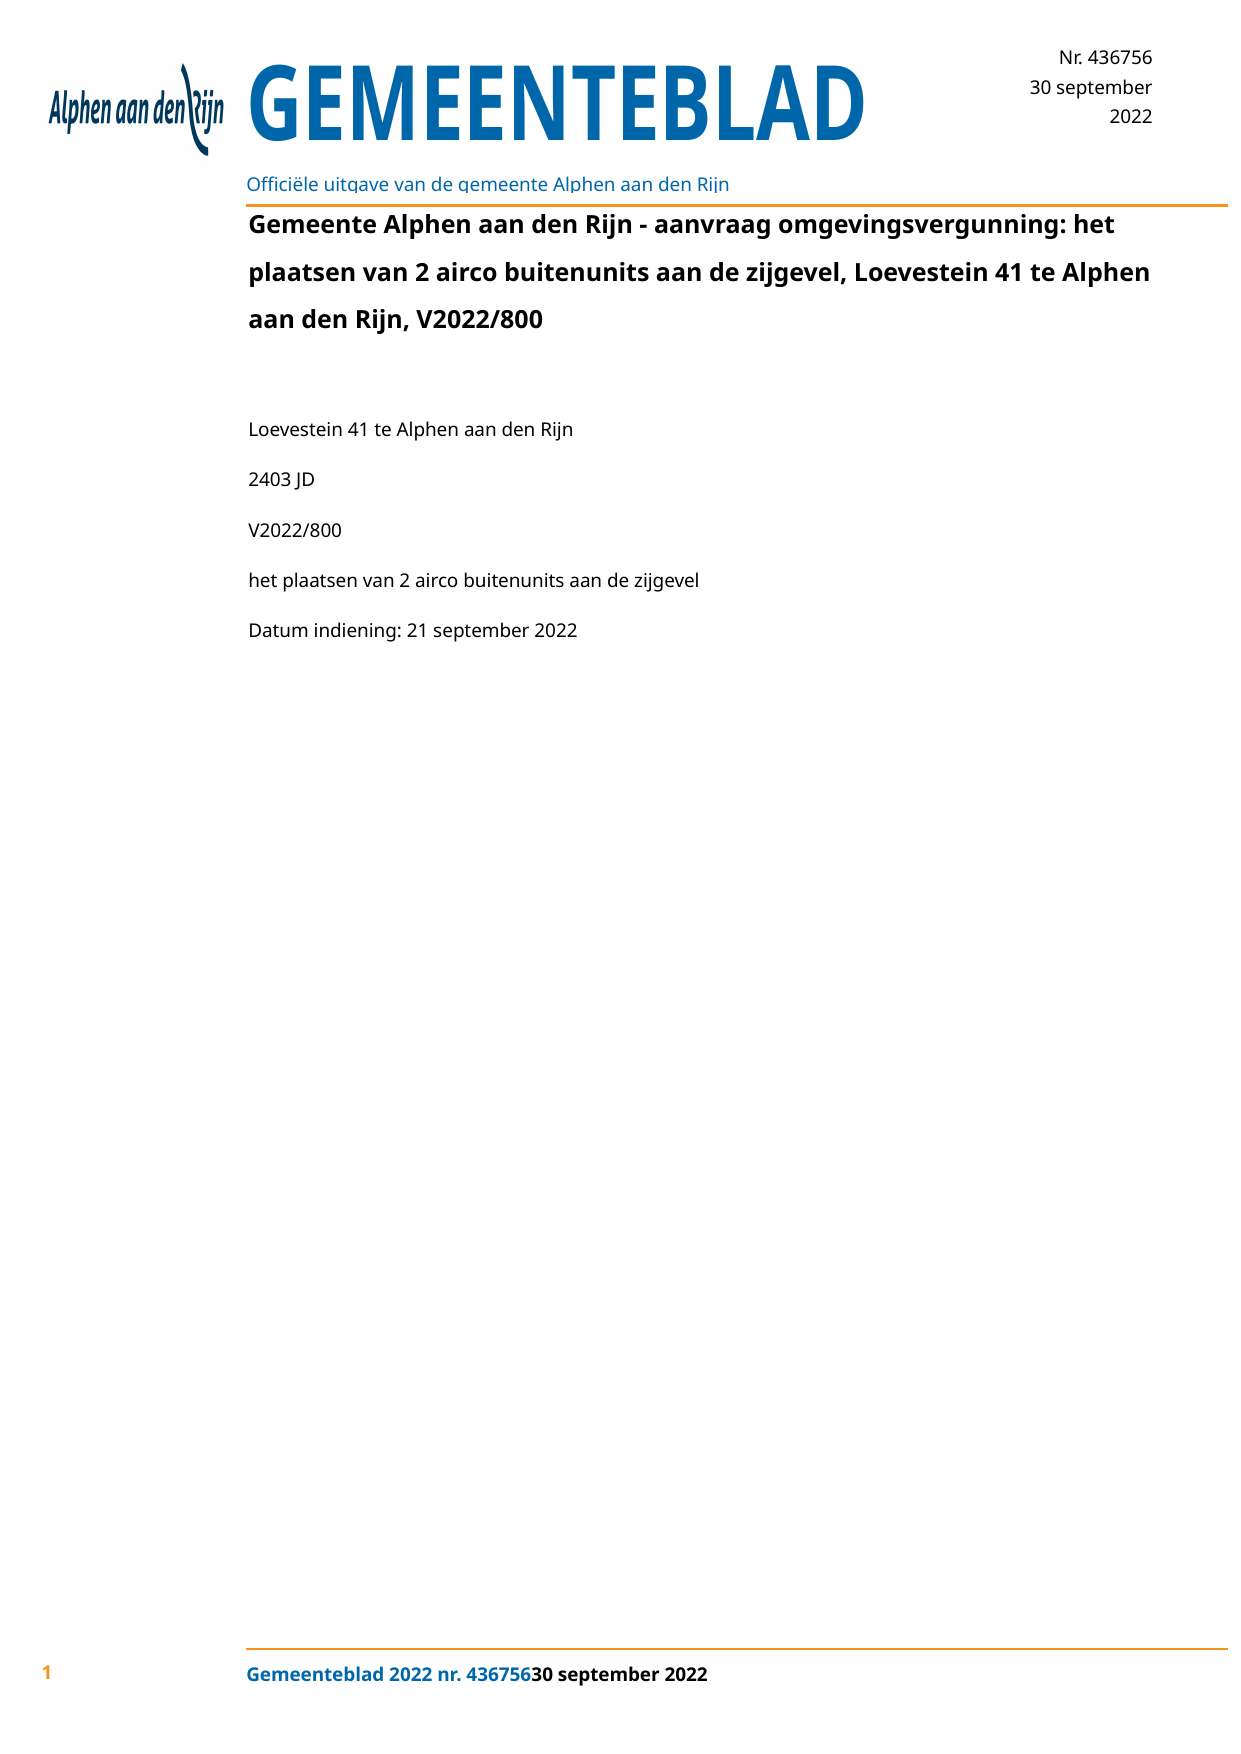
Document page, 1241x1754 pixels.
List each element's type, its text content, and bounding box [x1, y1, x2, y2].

text Datum indiening: 21 september 2022 [248, 618, 1152, 643]
text Loevestein 41 te Alphen aan den Rijn [248, 416, 1152, 442]
text Gemeente Alphen aan den Rijn - aanvraag omgevingsvergunning: het plaatsen van 2 airco buitenunits aan de zijgevel, Loevestein 41 te Alphen aan den Rijn, V2022/800 [248, 207, 1152, 336]
text V2022/800 [248, 517, 1152, 542]
picture [41, 47, 231, 172]
text 2403 JD [248, 466, 1152, 492]
text het plaatsen van 2 airco buitenunits aan de zijgevel [248, 567, 1152, 593]
